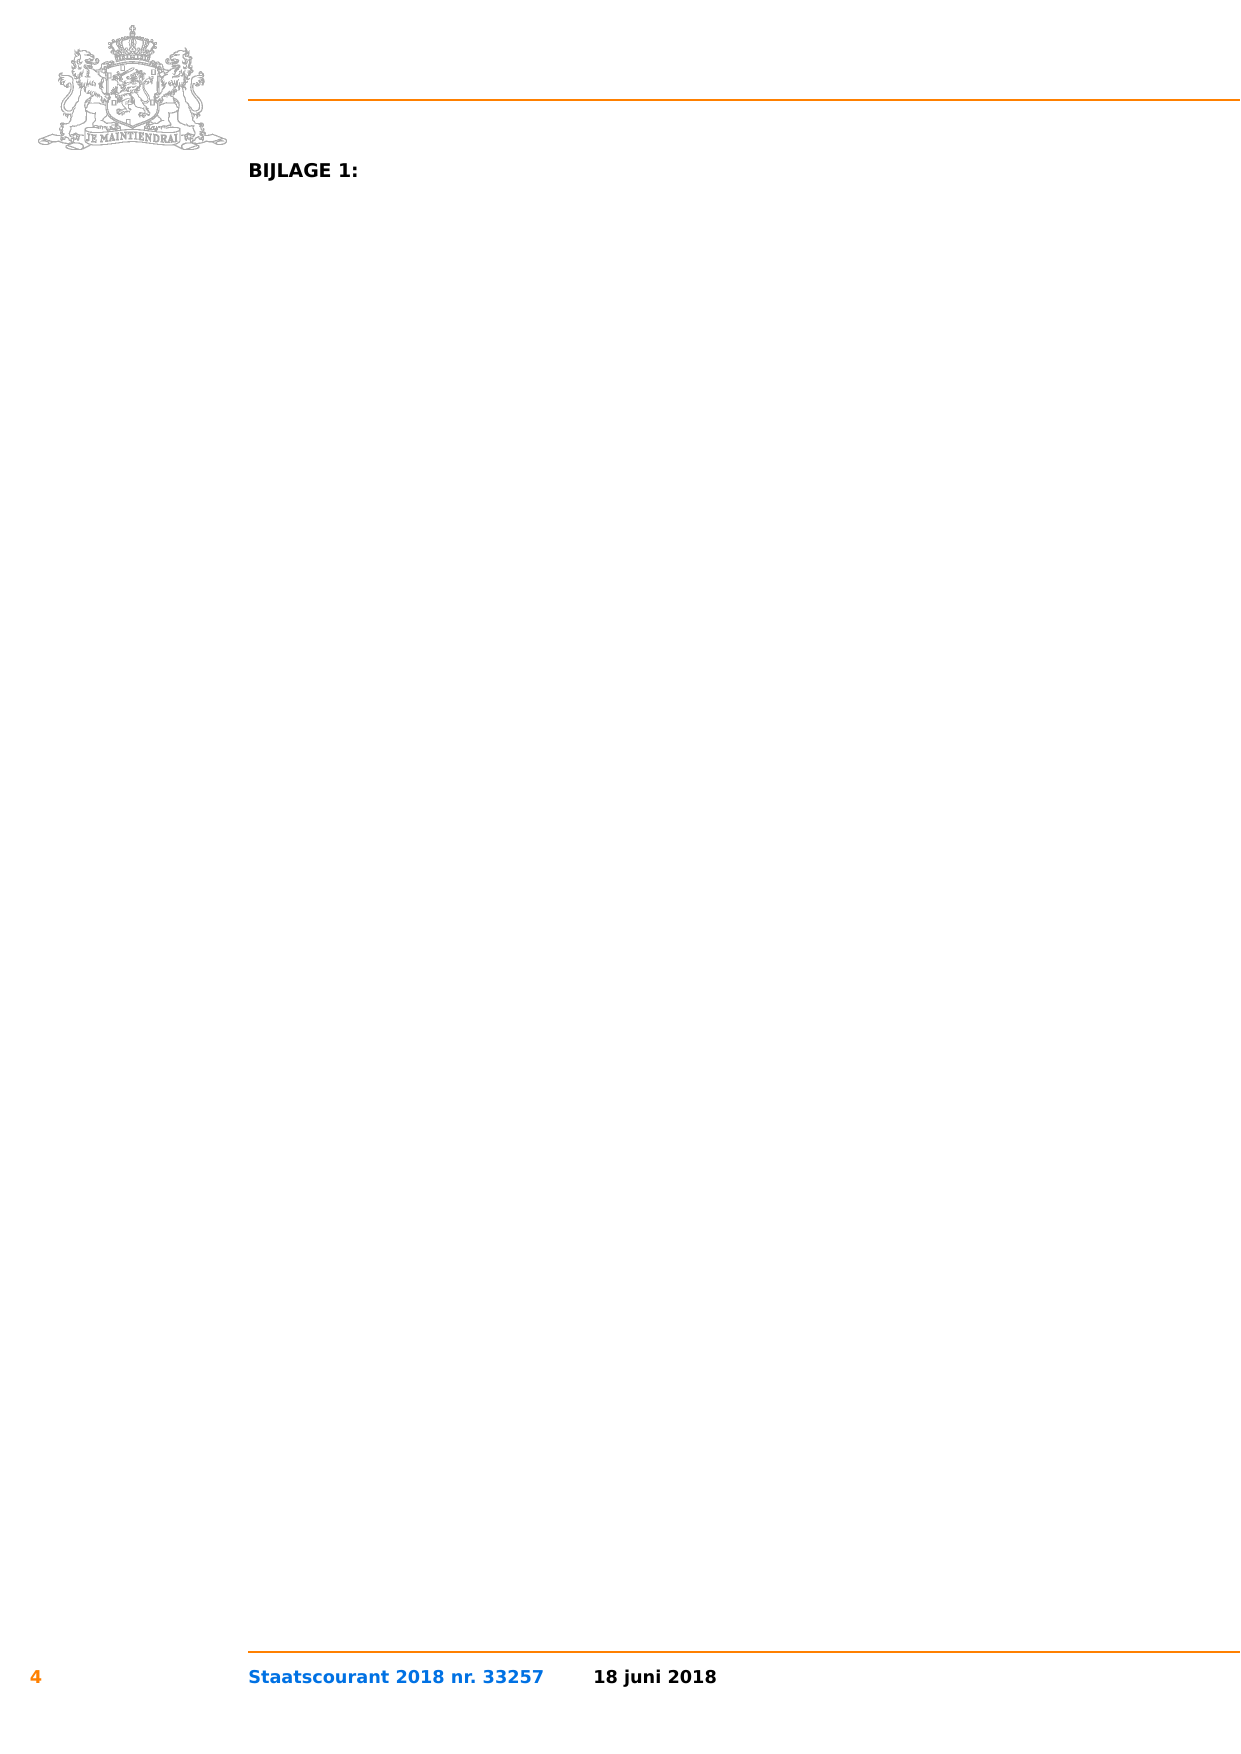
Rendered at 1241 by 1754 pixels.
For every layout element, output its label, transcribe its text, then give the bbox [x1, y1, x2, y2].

subtitle BIJLAGE 1: [248, 160, 1163, 182]
picture [38, 25, 227, 150]
